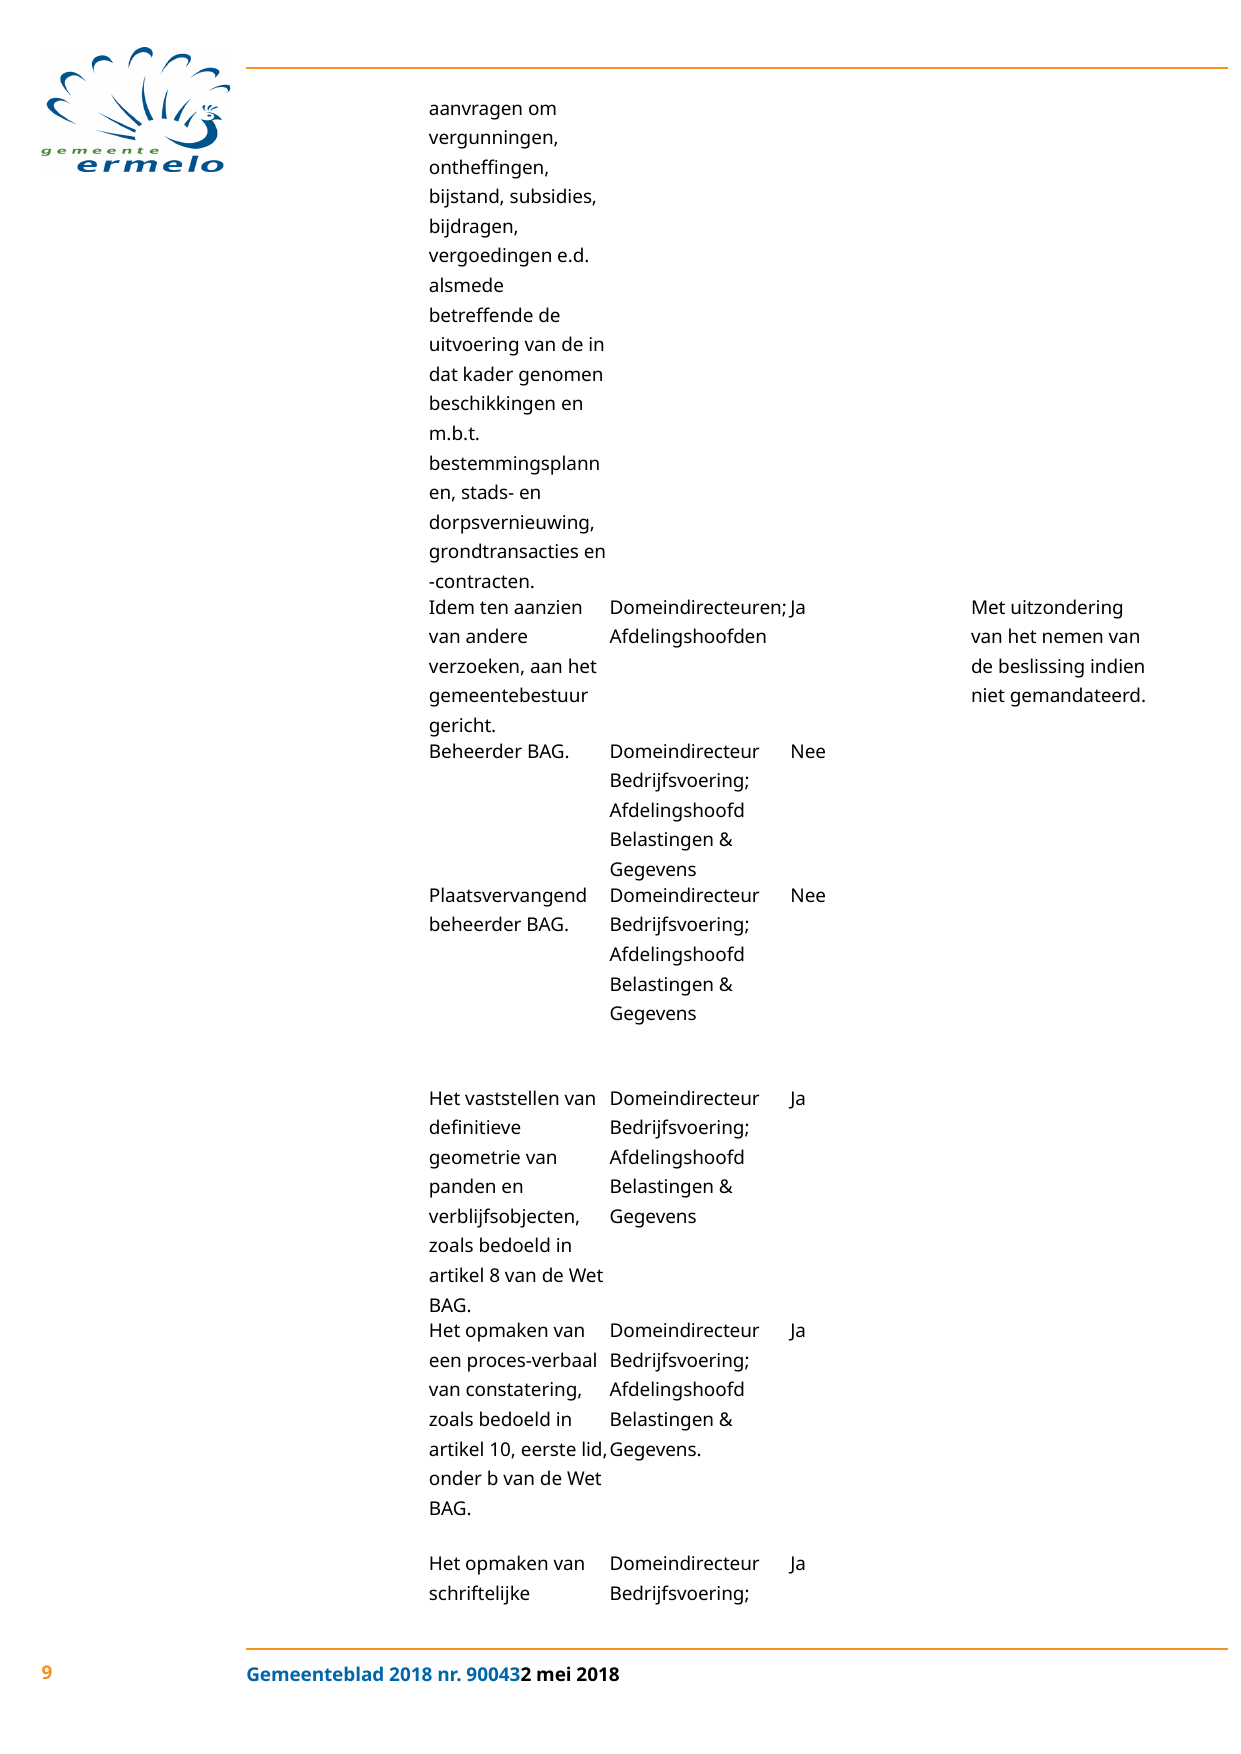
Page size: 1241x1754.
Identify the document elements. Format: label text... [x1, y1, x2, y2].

table_cell [609, 95, 790, 594]
table_cell [248, 95, 429, 594]
table_cell Ja [790, 594, 971, 738]
table_cell Ja [790, 1550, 971, 1606]
table_cell Domeindirecteur Bedrijfsvoering; Afdelingshoofd Belastingen & Gegevens [609, 882, 790, 1026]
table_header Domeindirecteur Bedrijfsvoering; Afdelingshoofd Belastingen & Gegevens [609, 1085, 790, 1317]
table_cell [248, 1026, 429, 1052]
table_cell Idem ten aanzien van andere verzoeken, aan het gemeentebestuur gericht. [429, 594, 609, 738]
picture [41, 47, 231, 172]
table_cell Domeindirecteur Bedrijfsvoering; Afdelingshoofd Belastingen & Gegevens. [609, 1318, 790, 1550]
table_cell [248, 1318, 429, 1550]
table_cell [971, 1318, 1152, 1550]
table_cell Met uitzondering van het nemen van de beslissing indien niet gemandateerd. [971, 594, 1152, 738]
table_cell Het opmaken van een proces-verbaal van constatering, zoals bedoeld in artikel 10, eerste lid, onder b van de Wet BAG. [429, 1318, 609, 1550]
table_header [248, 1085, 429, 1317]
table_cell Domeindirecteuren; Afdelingshoofden [609, 594, 790, 738]
table_cell [971, 738, 1152, 882]
table_cell [248, 882, 429, 1026]
table_cell [609, 1026, 790, 1052]
table_cell [248, 738, 429, 882]
table_cell [971, 95, 1152, 594]
table_cell Nee [790, 738, 971, 882]
table_cell [248, 594, 429, 738]
table_cell Het opmaken van schriftelijke [429, 1550, 609, 1606]
table_cell Ja [790, 1318, 971, 1550]
table_cell [971, 882, 1152, 1026]
table_cell [248, 1550, 429, 1606]
table_cell [971, 1550, 1152, 1606]
table_cell Domeindirecteur Bedrijfsvoering; [609, 1550, 790, 1606]
table_cell [790, 95, 971, 594]
table_cell Domeindirecteur Bedrijfsvoering; Afdelingshoofd Belastingen & Gegevens [609, 738, 790, 882]
table_cell [971, 1026, 1152, 1052]
table_header Ja [790, 1085, 971, 1317]
table_cell Beheerder BAG. [429, 738, 609, 882]
table_cell [429, 1026, 609, 1052]
table_header Het vaststellen van definitieve geometrie van panden en verblijfsobjecten, zoals bedoeld in artikel 8 van de Wet BAG. [429, 1085, 609, 1317]
table_cell [790, 1026, 971, 1052]
table_header [971, 1085, 1152, 1317]
table_cell aanvragen om vergunningen, ontheffingen, bijstand, subsidies, bijdragen, vergoedingen e.d. alsmede betreffende de uitvoering van de in dat kader genomen beschikkingen en m.b.t. bestemmingsplannen, stads- en dorpsvernieuwing, grondtransacties en -contracten. [429, 95, 609, 594]
table_cell Nee [790, 882, 971, 1026]
table_cell Plaatsvervangend beheerder BAG. [429, 882, 609, 1026]
